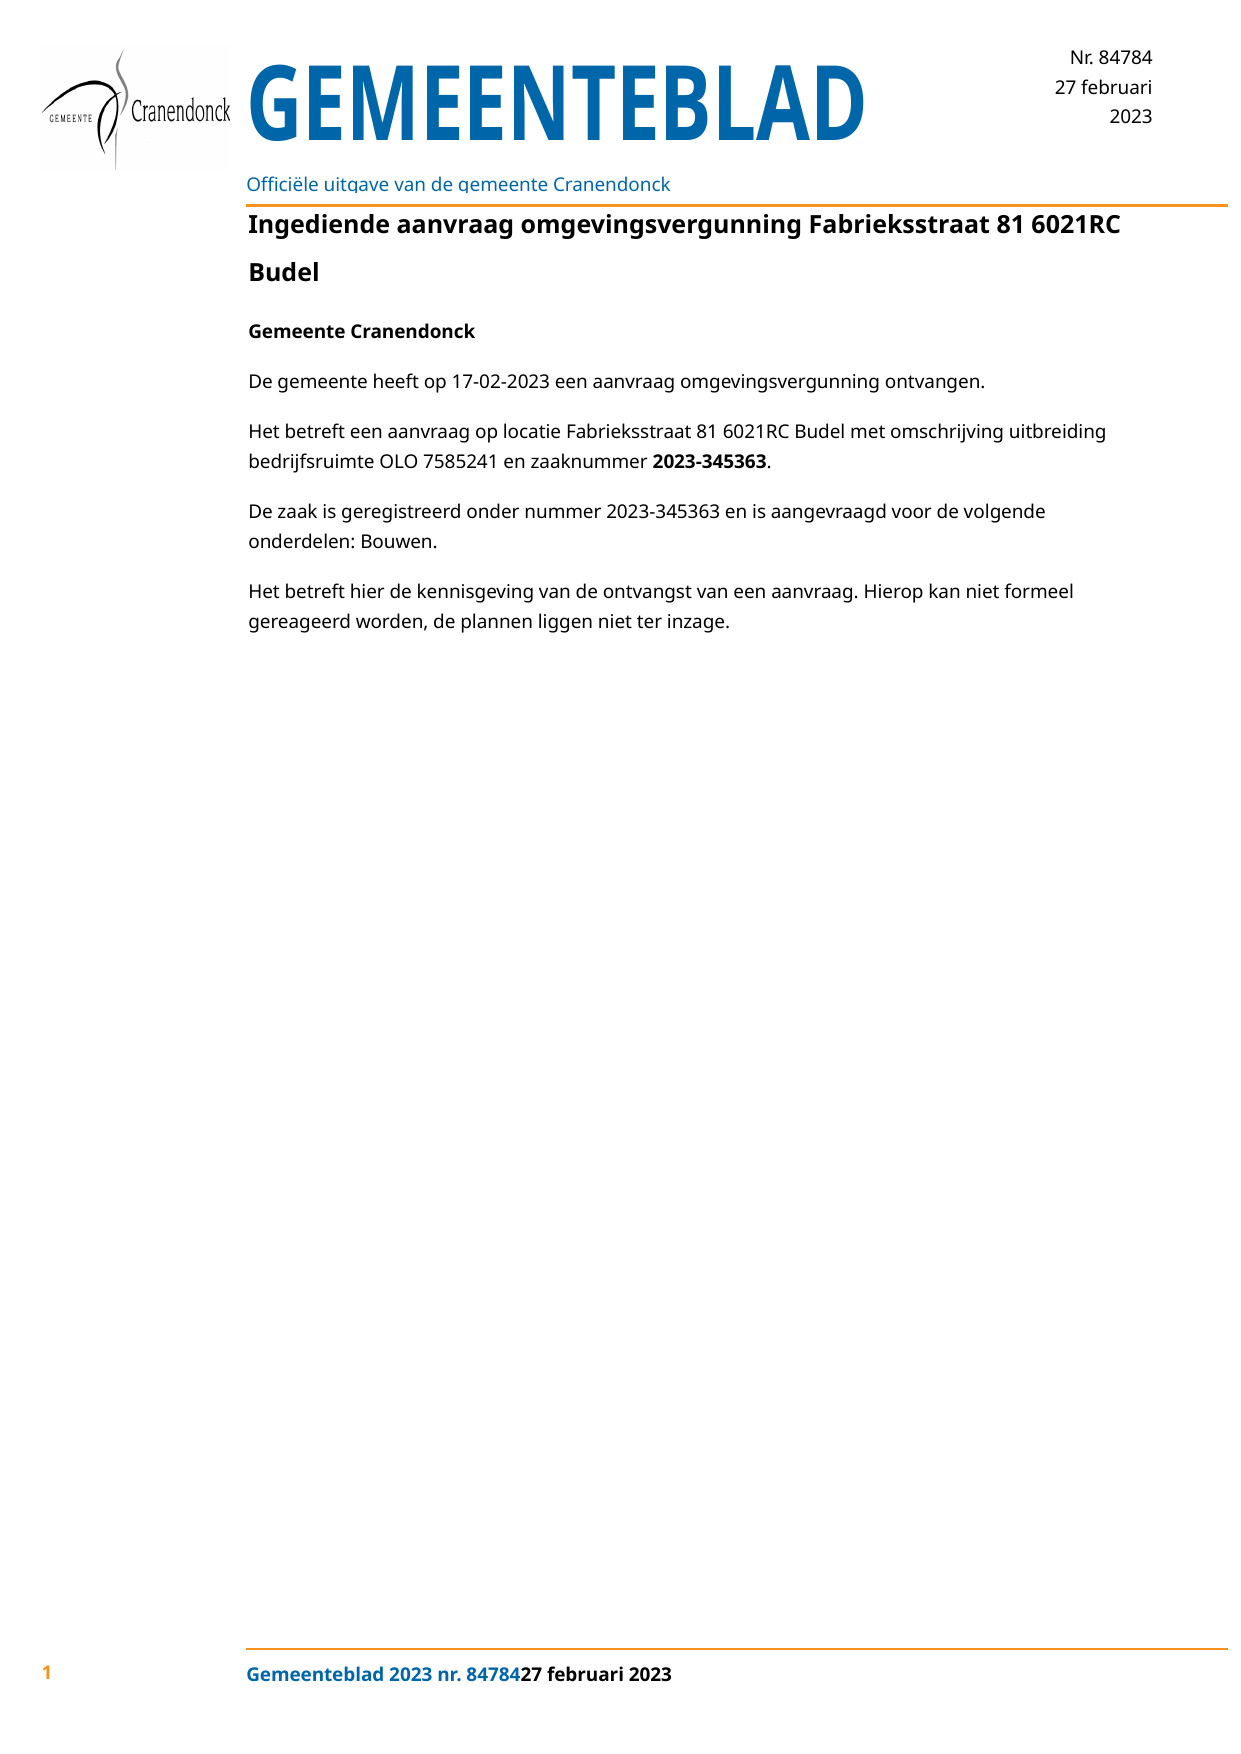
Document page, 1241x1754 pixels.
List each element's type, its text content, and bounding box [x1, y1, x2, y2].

text Het betreft een aanvraag op locatie Fabrieksstraat 81 6021RC Budel met omschrijving uitbreiding bedrijfsruimte OLO 7585241 en zaaknummer 2023-345363. [248, 419, 1152, 474]
text Het betreft hier de kennisgeving van de ontvangst van een aanvraag. Hierop kan niet formeel gereageerd worden, de plannen liggen niet ter inzage. [248, 579, 1152, 634]
picture [41, 47, 231, 172]
text De zaak is geregistreerd onder nummer 2023-345363 en is aangevraagd voor de volgende onderdelen: Bouwen. [248, 499, 1152, 554]
text Gemeente Cranendonck [248, 318, 1152, 344]
text Ingediende aanvraag omgevingsvergunning Fabrieksstraat 81 6021RC Budel [248, 207, 1152, 288]
text De gemeente heeft op 17-02-2023 een aanvraag omgevingsvergunning ontvangen. [248, 368, 1152, 394]
